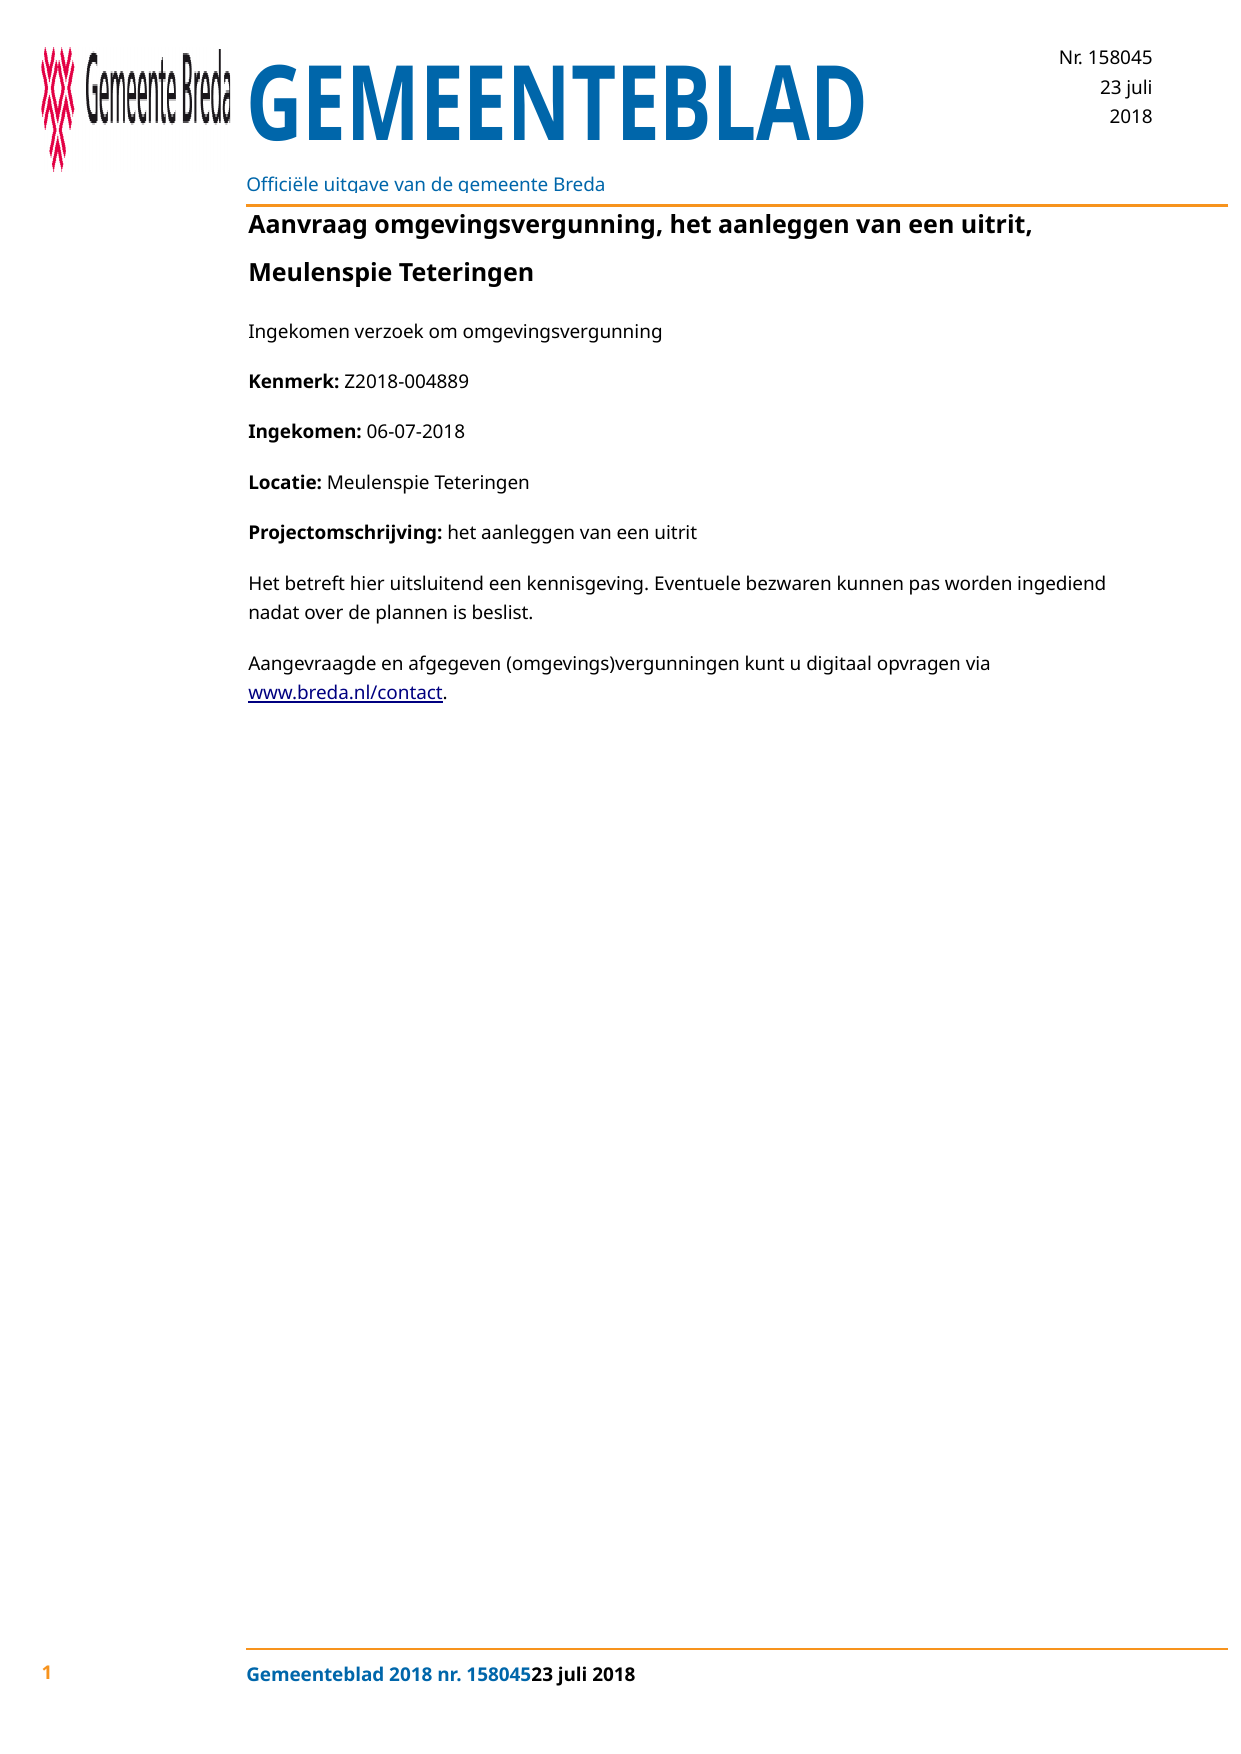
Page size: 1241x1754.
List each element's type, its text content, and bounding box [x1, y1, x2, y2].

text Projectomschrijving: het aanleggen van een uitrit [248, 519, 1152, 545]
picture [41, 47, 231, 172]
text Ingekomen verzoek om omgevingsvergunning [248, 318, 1152, 344]
text Ingekomen: 06-07-2018 [248, 419, 1152, 444]
text Aangevraagde en afgegeven (omgevings)vergunningen kunt u digitaal opvragen via www.breda.nl/contact. [248, 650, 1152, 705]
text Het betreft hier uitsluitend een kennisgeving. Eventuele bezwaren kunnen pas worden ingediend nadat over de plannen is beslist. [248, 570, 1152, 625]
text Aanvraag omgevingsvergunning, het aanleggen van een uitrit, Meulenspie Teteringen [248, 207, 1152, 288]
text Locatie: Meulenspie Teteringen [248, 469, 1152, 495]
text Kenmerk: Z2018-004889 [248, 368, 1152, 394]
